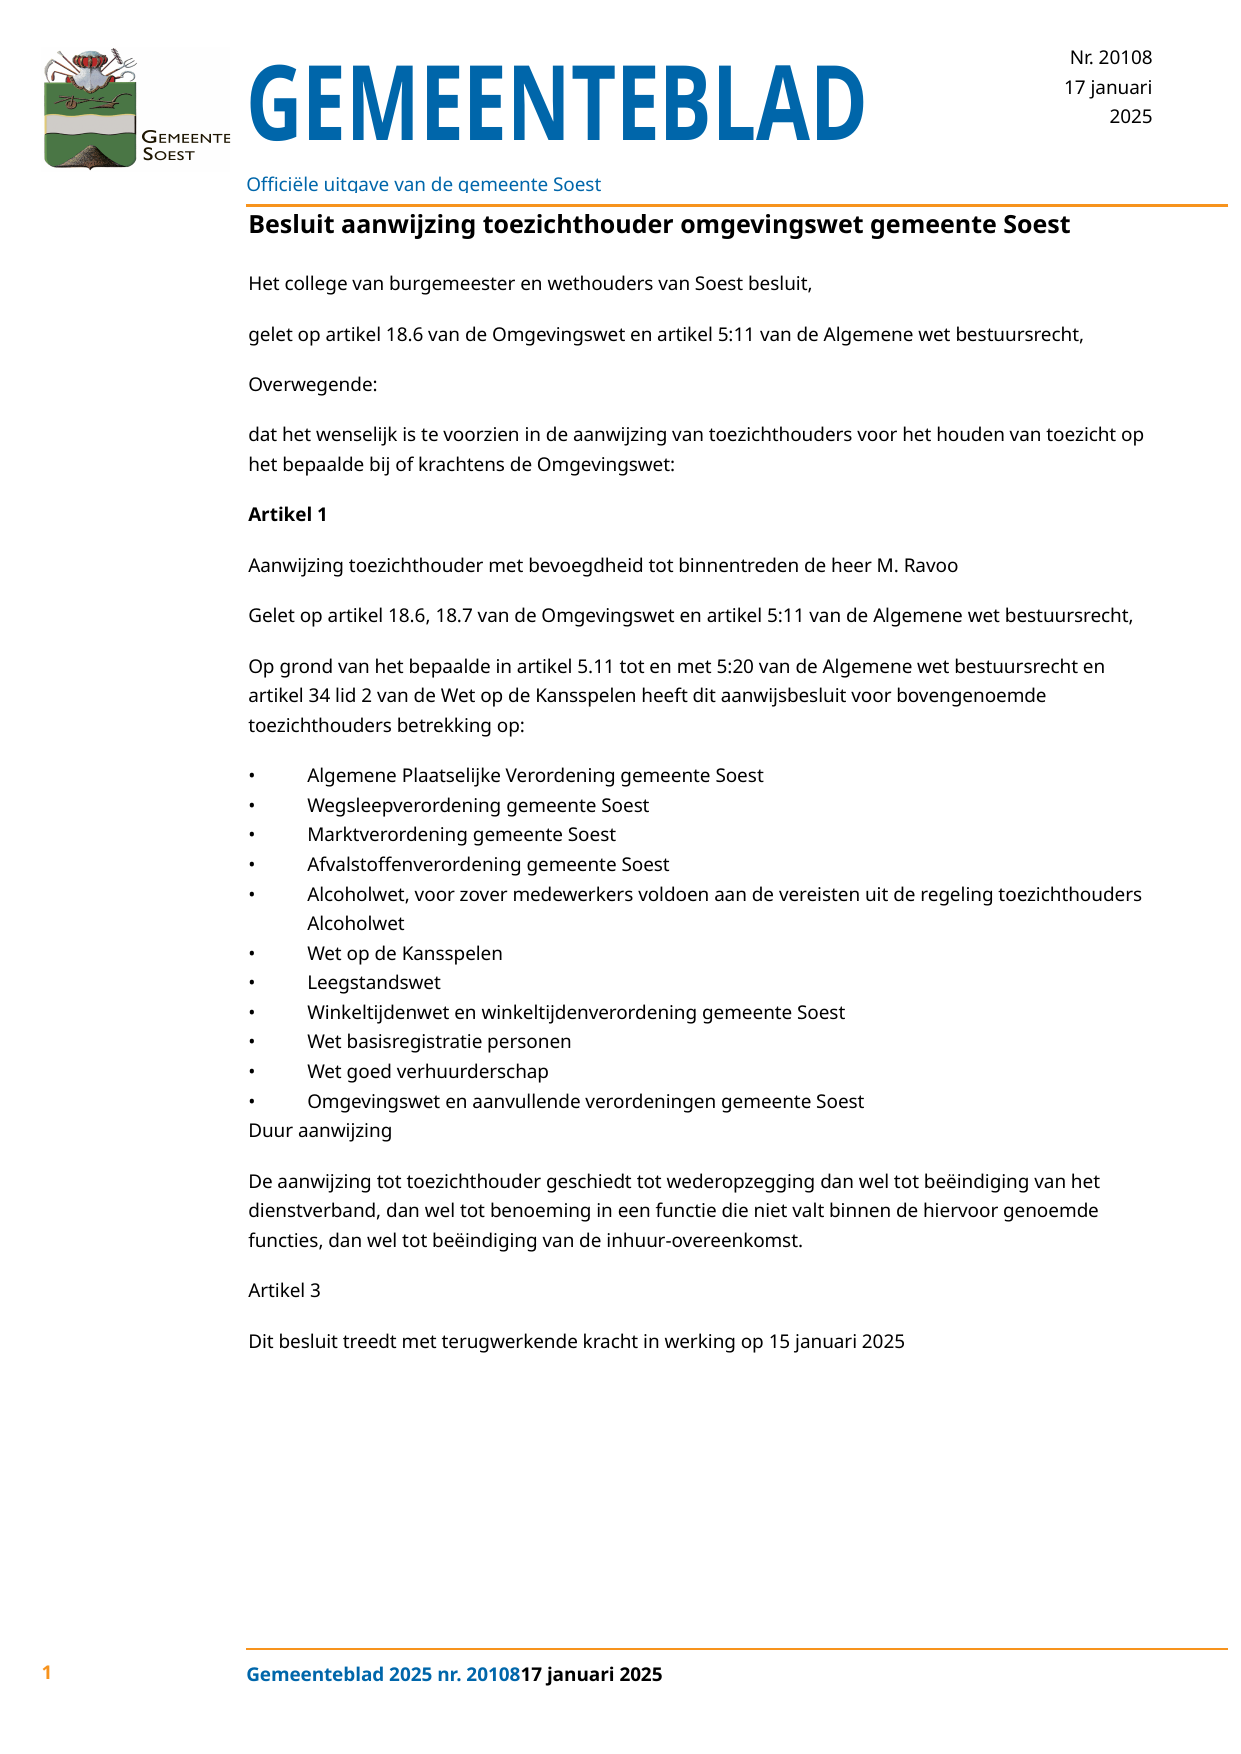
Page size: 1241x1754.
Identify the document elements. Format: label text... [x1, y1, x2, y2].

text gelet op artikel 18.6 van de Omgevingswet en artikel 5:11 van de Algemene wet bestuursrecht, [248, 321, 1152, 346]
text Artikel 1 [248, 502, 1152, 527]
list Afvalstoffenverordening gemeente Soest [248, 851, 1152, 877]
text Overwegende: [248, 371, 1152, 397]
list Wet goed verhuurderschap [248, 1058, 1152, 1084]
list Winkeltijdenwet en winkeltijdenverordening gemeente Soest [248, 999, 1152, 1025]
picture [41, 47, 231, 172]
list Marktverordening gemeente Soest [248, 822, 1152, 847]
list Wet basisregistratie personen [248, 1029, 1152, 1054]
text Gelet op artikel 18.6, 18.7 van de Omgevingswet en artikel 5:11 van de Algemene wet bestuursrecht, [248, 602, 1152, 628]
text dat het wenselijk is te voorzien in de aanwijzing van toezichthouders voor het houden van toezicht op het bepaalde bij of krachtens de Omgevingswet: [248, 422, 1152, 477]
text Artikel 3 [248, 1277, 1152, 1303]
list Wet op de Kansspelen [248, 940, 1152, 966]
text Op grond van het bepaalde in artikel 5.11 tot en met 5:20 van de Algemene wet bestuursrecht en artikel 34 lid 2 van de Wet op de Kansspelen heeft dit aanwijsbesluit voor bovengenoemde toezichthouders betrekking op: [248, 653, 1152, 738]
list Wegsleepverordening gemeente Soest [248, 792, 1152, 818]
text Het college van burgemeester en wethouders van Soest besluit, [248, 270, 1152, 296]
text Duur aanwijzing [248, 1117, 1152, 1143]
list Alcoholwet, voor zover medewerkers voldoen aan de vereisten uit de regeling toezichthouders Alcoholwet [248, 881, 1152, 936]
text Aanwijzing toezichthouder met bevoegdheid tot binnentreden de heer M. Ravoo [248, 552, 1152, 578]
list Leegstandswet [248, 969, 1152, 995]
text Besluit aanwijzing toezichthouder omgevingswet gemeente Soest [248, 207, 1152, 241]
list Algemene Plaatselijke Verordening gemeente Soest [248, 762, 1152, 788]
text De aanwijzing tot toezichthouder geschiedt tot wederopzegging dan wel tot beëindiging van het dienstverband, dan wel tot benoeming in een functie die niet valt binnen de hiervoor genoemde functies, dan wel tot beëindiging van de inhuur-overeenkomst. [248, 1168, 1152, 1253]
list Omgevingswet en aanvullende verordeningen gemeente Soest [248, 1088, 1152, 1113]
text Dit besluit treedt met terugwerkende kracht in werking op 15 januari 2025 [248, 1328, 1152, 1353]
